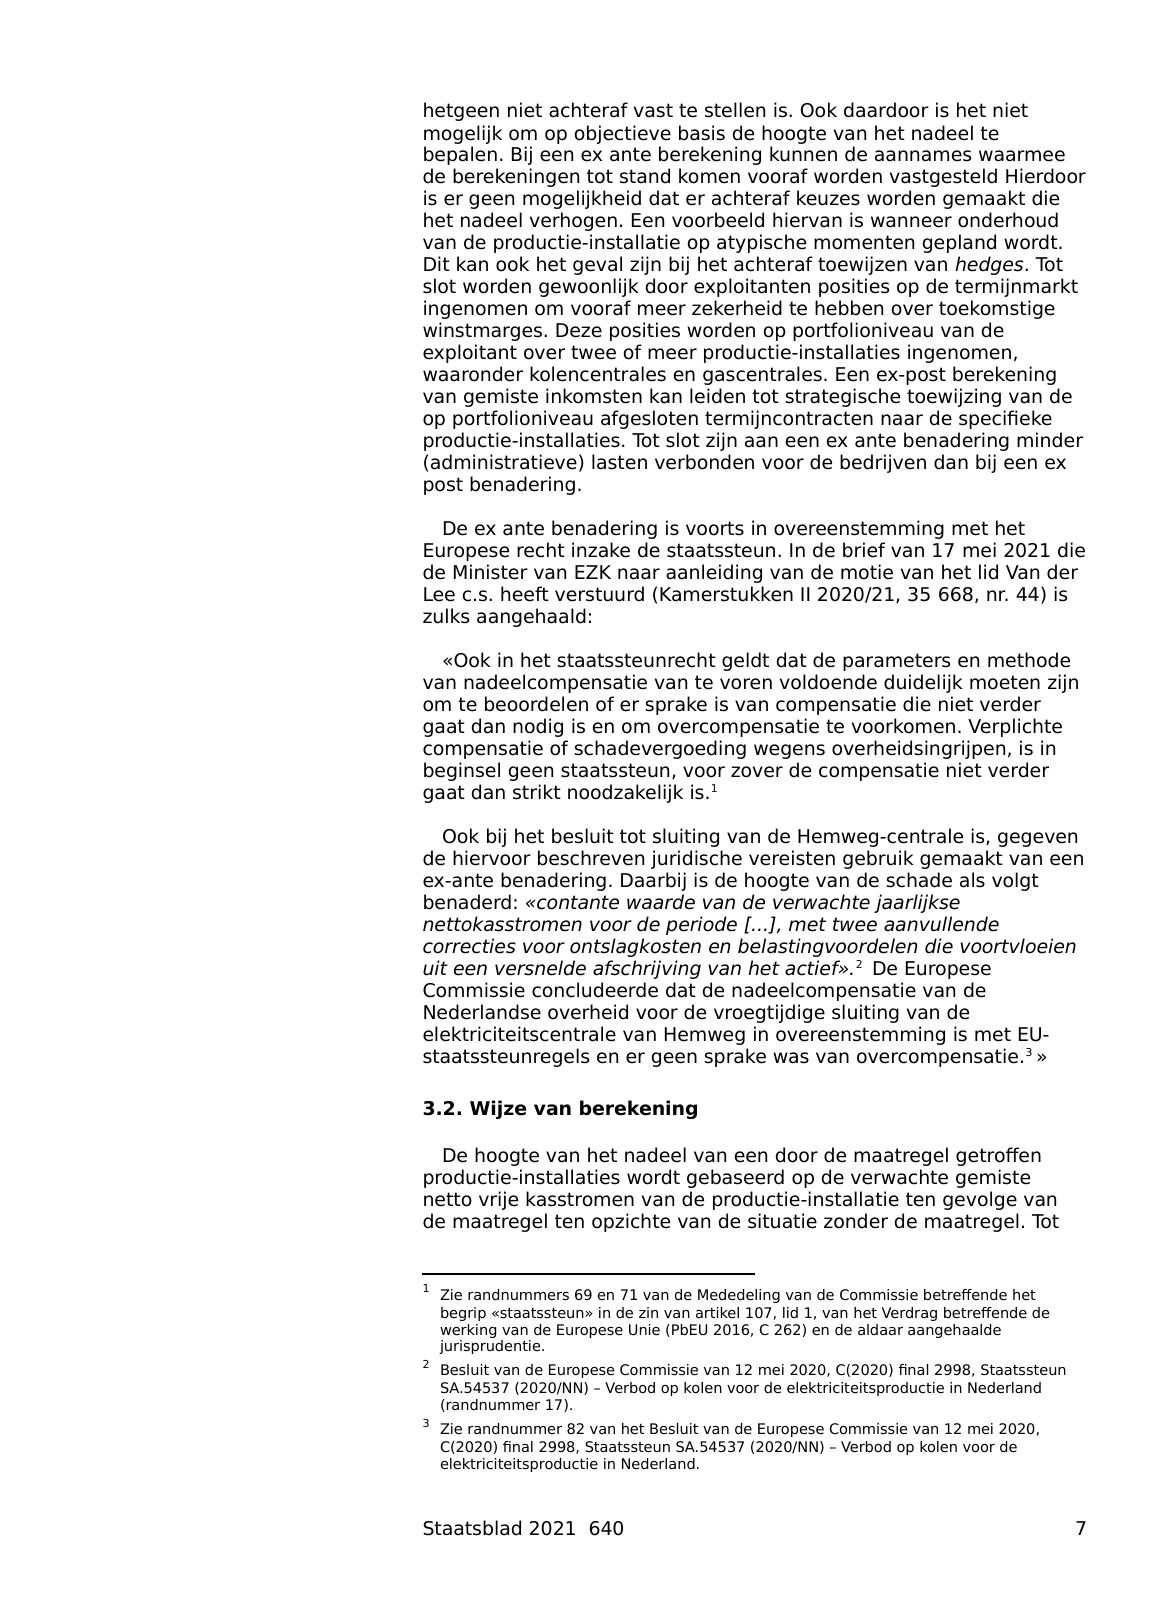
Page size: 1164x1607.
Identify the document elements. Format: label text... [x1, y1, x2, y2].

text Ook bij het besluit tot sluiting van de Hemweg-centrale is, gegeven de hiervoor beschreven juridische vereisten gebruik gemaakt van een ex-ante benadering. Daarbij is de hoogte van de schade als volgt benaderd: «contante waarde van de verwachte jaarlijkse nettokasstromen voor de periode [...], met twee aanvullende correcties voor ontslagkosten en belastingvoordelen die voortvloeien uit een versnelde afschrijving van het actief». De Europese Commissie concludeerde dat de nadeelcompensatie van de Nederlandse overheid voor de vroegtijdige sluiting van de elektriciteitscentrale van Hemweg in overeenstemming is met EU-staatssteunregels en er geen sprake was van overcompensatie.» [422, 826, 1087, 1068]
text De hoogte van het nadeel van een door de maatregel getroffen productie-installaties wordt gebaseerd op de verwachte gemiste netto vrije kasstromen van de productie-installatie ten gevolge van de maatregel ten opzichte van de situatie zonder de maatregel. Tot [422, 1145, 1087, 1233]
text Besluit van de Europese Commissie van 12 mei 2020, C(2020) final 2998, Staatssteun SA.54537 (2020/NN) – Verbod op kolen voor de elektriciteitsproductie in Nederland (randnummer 17). [422, 1358, 1087, 1414]
text Zie randnummers 69 en 71 van de Mededeling van de Commissie betreffende het begrip «staatssteun» in de zin van artikel 107, lid 1, van het Verdrag betreffende de werking van de Europese Unie (PbEU 2016, C 262) en de aldaar aangehaalde jurisprudentie. [422, 1283, 1087, 1355]
subtitle 3.2. Wijze van berekening [422, 1098, 1087, 1120]
text hetgeen niet achteraf vast te stellen is. Ook daardoor is het niet mogelijk om op objectieve basis de hoogte van het nadeel te bepalen. Bij een ex ante berekening kunnen de aannames waarmee de berekeningen tot stand komen vooraf worden vastgesteld Hierdoor is er geen mogelijkheid dat er achteraf keuzes worden gemaakt die het nadeel verhogen. Een voorbeeld hiervan is wanneer onderhoud van de productie-installatie op atypische momenten gepland wordt. Dit kan ook het geval zijn bij het achteraf toewijzen van hedges. Tot slot worden gewoonlijk door exploitanten posities op de termijnmarkt ingenomen om vooraf meer zekerheid te hebben over toekomstige winstmarges. Deze posities worden op portfolioniveau van de exploitant over twee of meer productie-installaties ingenomen, waaronder kolencentrales en gascentrales. Een ex-post berekening van gemiste inkomsten kan leiden tot strategische toewijzing van de op portfolioniveau afgesloten termijncontracten naar de specifieke productie-installaties. Tot slot zijn aan een ex ante benadering minder (administratieve) lasten verbonden voor de bedrijven dan bij een ex post benadering. [422, 100, 1087, 496]
text De ex ante benadering is voorts in overeenstemming met het Europese recht inzake de staatssteun. In de brief van 17 mei 2021 die de Minister van EZK naar aanleiding van de motie van het lid Van der Lee c.s. heeft verstuurd (Kamerstukken II 2020/21, 35 668, nr. 44) is zulks aangehaald: [422, 518, 1087, 628]
text «Ook in het staatssteunrecht geldt dat de parameters en methode van nadeelcompensatie van te voren voldoende duidelijk moeten zijn om te beoordelen of er sprake is van compensatie die niet verder gaat dan nodig is en om overcompensatie te voorkomen. Verplichte compensatie of schadevergoeding wegens overheidsingrijpen, is in beginsel geen staatssteun, voor zover de compensatie niet verder gaat dan strikt noodzakelijk is. [422, 650, 1087, 804]
text Zie randnummer 82 van het Besluit van de Europese Commissie van 12 mei 2020, C(2020) final 2998, Staatssteun SA.54537 (2020/NN) – Verbod op kolen voor de elektriciteitsproductie in Nederland. [422, 1417, 1087, 1473]
